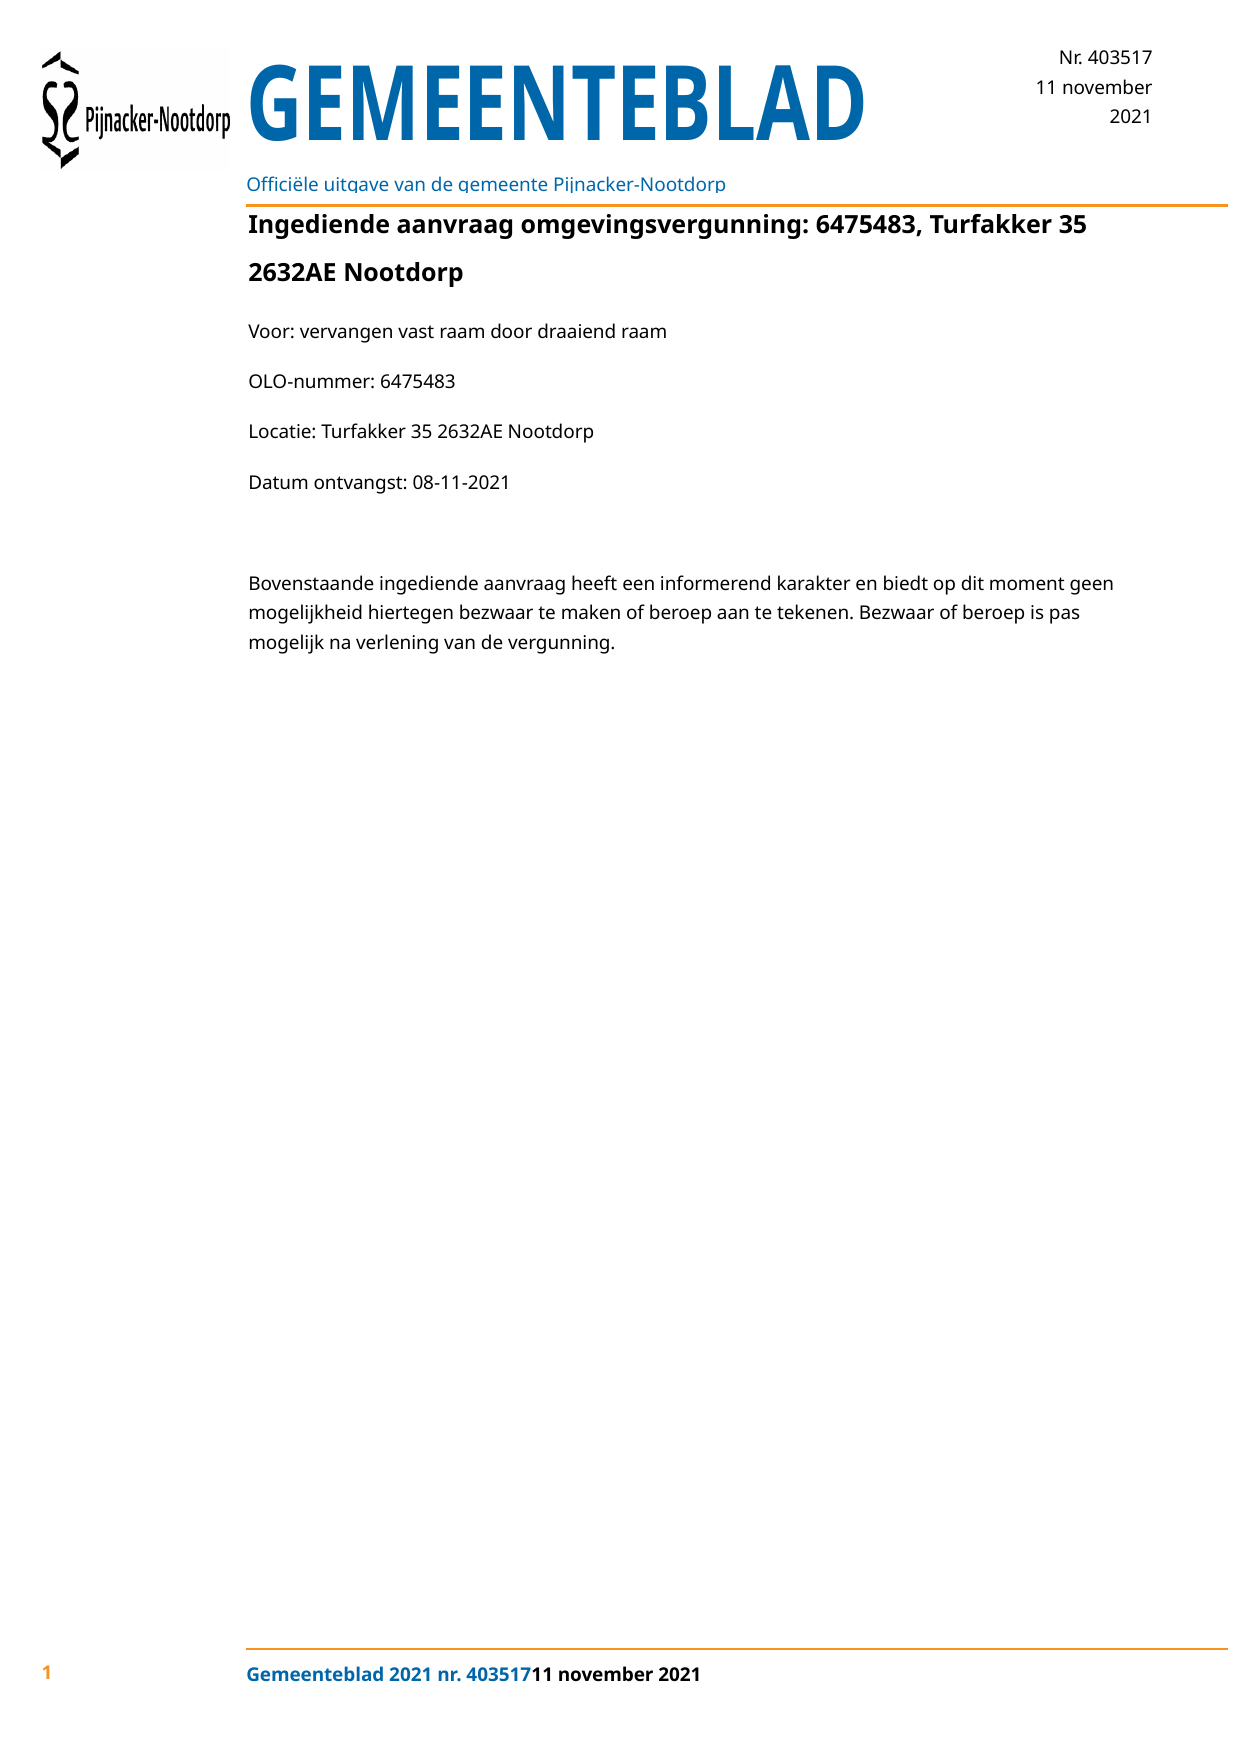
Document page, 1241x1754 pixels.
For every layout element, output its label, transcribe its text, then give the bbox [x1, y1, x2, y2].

text OLO-nummer: 6475483 [248, 368, 1152, 394]
text Datum ontvangst: 08-11-2021 [248, 469, 1152, 495]
text Bovenstaande ingediende aanvraag heeft een informerend karakter en biedt op dit moment geen mogelijkheid hiertegen bezwaar te maken of beroep aan te tekenen. Bezwaar of beroep is pas mogelijk na verlening van de vergunning. [248, 570, 1152, 655]
text Ingediende aanvraag omgevingsvergunning: 6475483, Turfakker 35 2632AE Nootdorp [248, 207, 1152, 288]
text Voor: vervangen vast raam door draaiend raam [248, 318, 1152, 344]
text Locatie: Turfakker 35 2632AE Nootdorp [248, 419, 1152, 444]
picture [41, 47, 231, 172]
